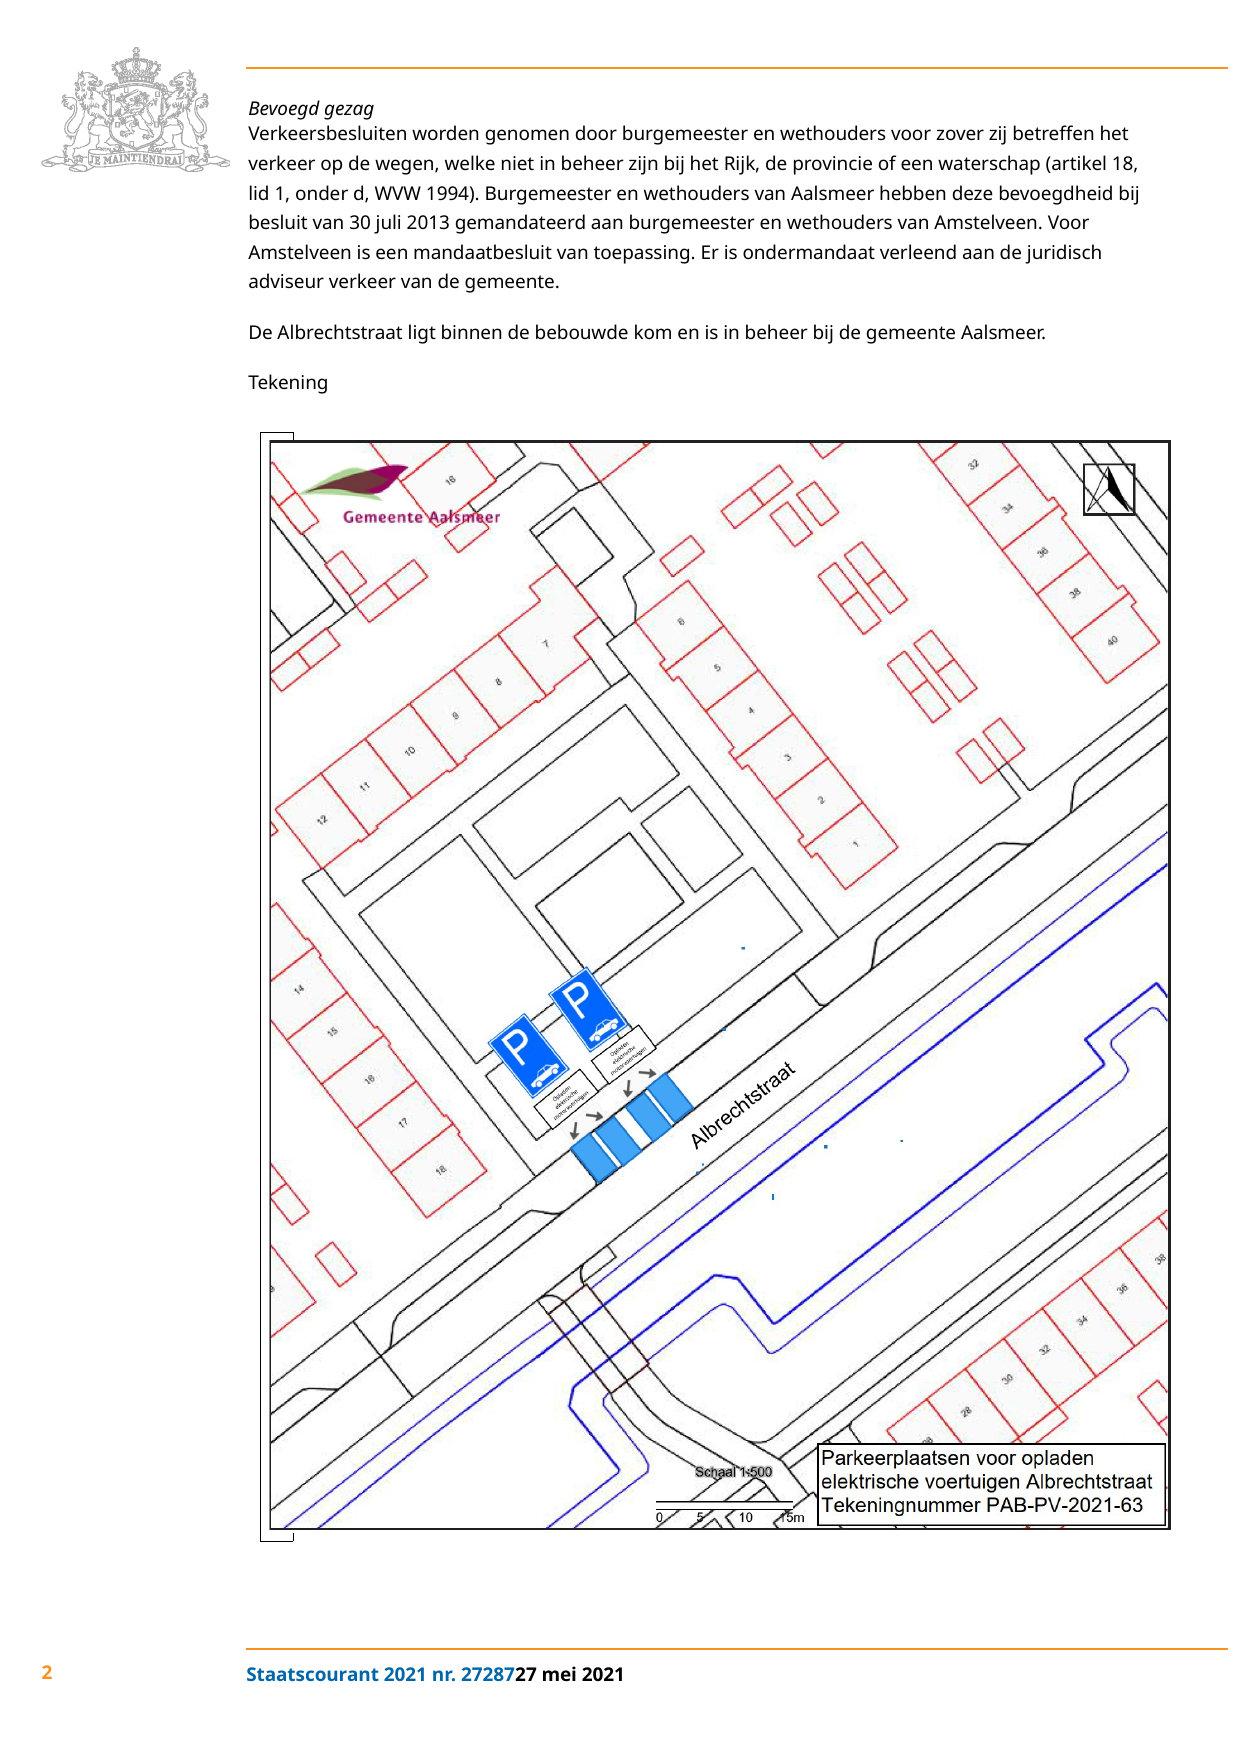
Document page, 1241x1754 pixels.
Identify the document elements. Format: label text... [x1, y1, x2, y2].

text Verkeersbesluiten worden genomen door burgemeester en wethouders voor zover zij betreffen het verkeer op de wegen, welke niet in beheer zijn bij het Rijk, de provincie of een waterschap (artikel 18, lid 1, onder d, WVW 1994). Burgemeester en wethouders van Aalsmeer hebben deze bevoegdheid bij besluit van 30 juli 2013 gemandateerd aan burgemeester en wethouders van Amstelveen. Voor Amstelveen is een mandaatbesluit van toepassing. Er is ondermandaat verleend aan de juridisch adviseur verkeer van de gemeente. [248, 121, 1152, 294]
text De Albrechtstraat ligt binnen de bebouwde kom en is in beheer bij de gemeente Aalsmeer. [248, 319, 1152, 344]
picture [41, 47, 231, 172]
picture [268, 440, 1173, 1533]
text Tekening [248, 369, 1152, 395]
text Bevoegd gezag [248, 95, 1152, 121]
